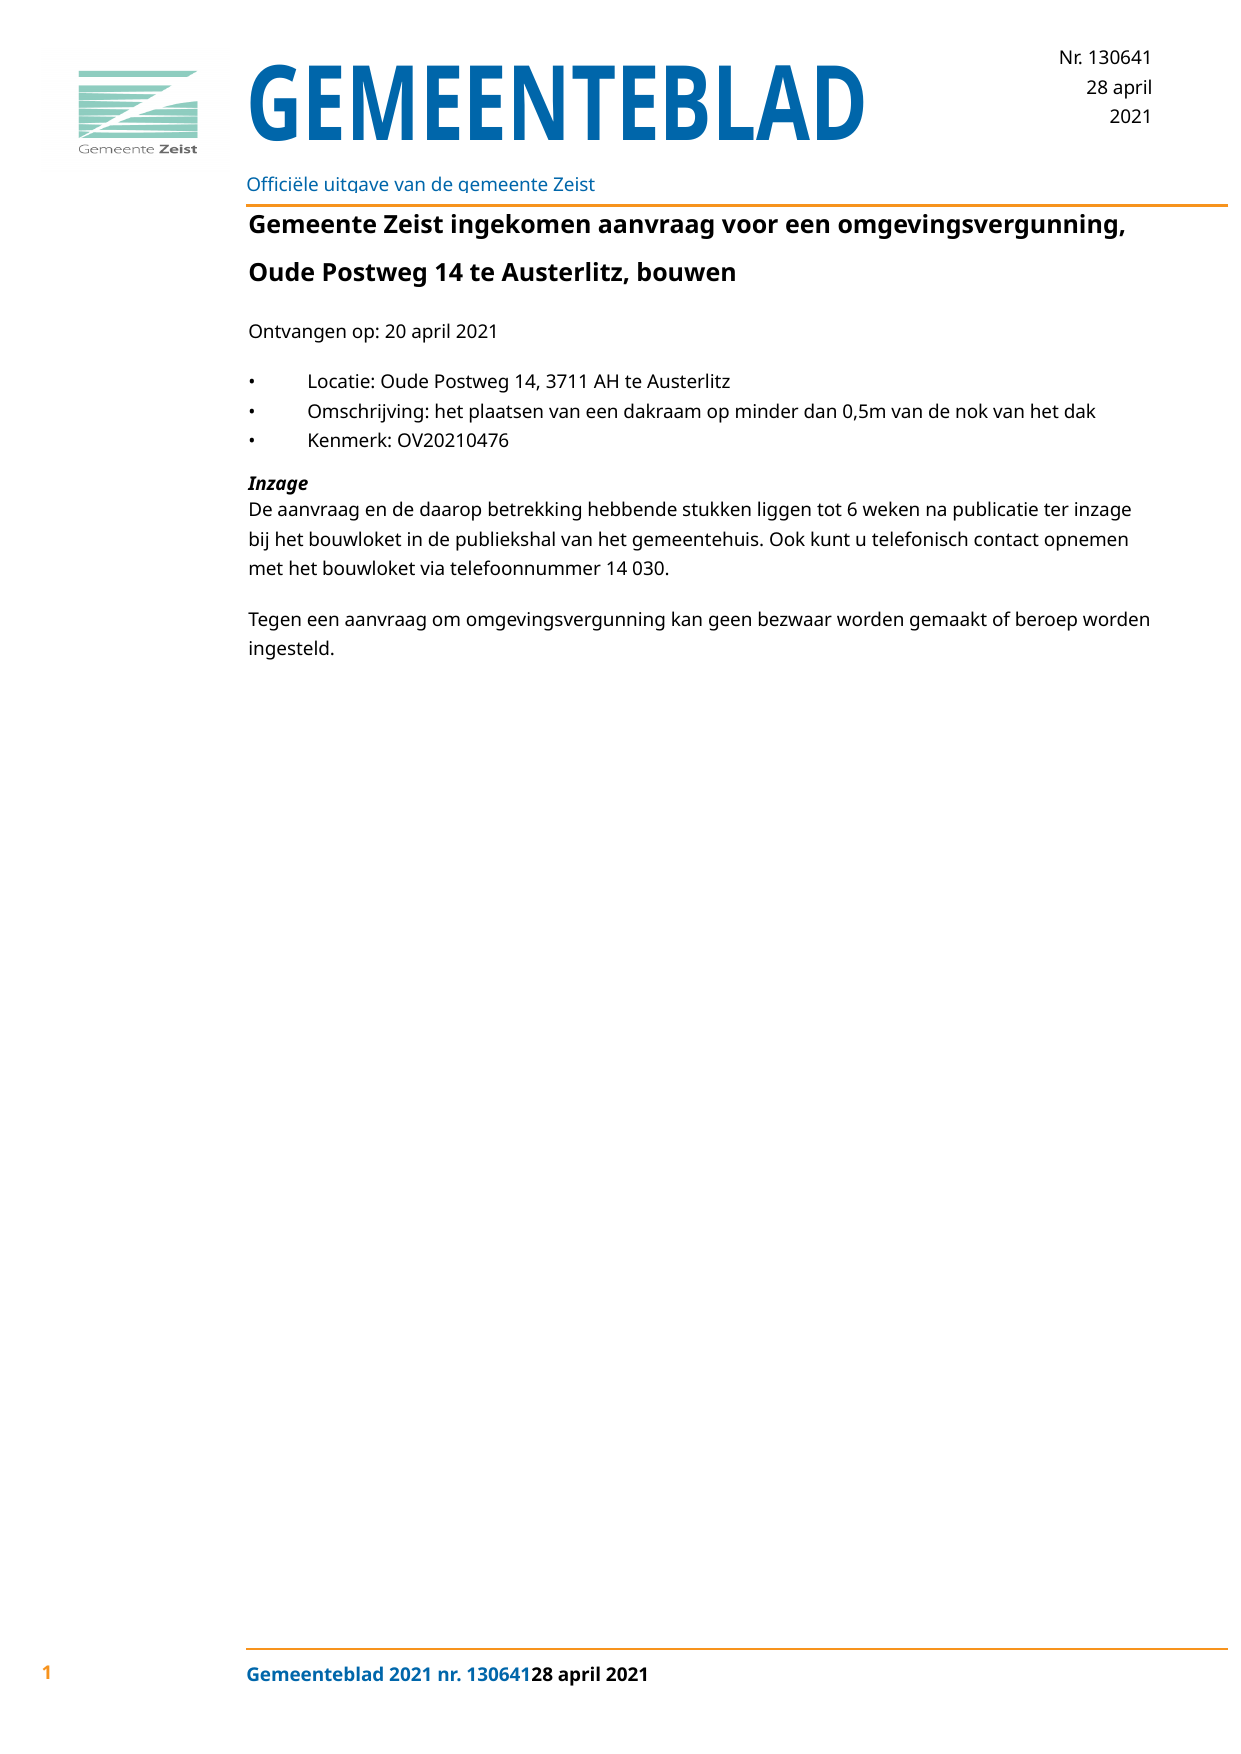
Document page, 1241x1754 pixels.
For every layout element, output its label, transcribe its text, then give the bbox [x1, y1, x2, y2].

list Kenmerk: OV20210476 [248, 427, 1152, 453]
text Tegen een aanvraag om omgevingsvergunning kan geen bezwaar worden gemaakt of beroep worden ingesteld. [248, 606, 1152, 661]
list Locatie: Oude Postweg 14, 3711 AH te Austerlitz [248, 368, 1152, 394]
text Inzage [248, 471, 1152, 496]
list Omschrijving: het plaatsen van een dakraam op minder dan 0,5m van de nok van het dak [248, 398, 1152, 424]
text Ontvangen op: 20 april 2021 [248, 318, 1152, 344]
text De aanvraag en de daarop betrekking hebbende stukken liggen tot 6 weken na publicatie ter inzage bij het bouwloket in de publiekshal van het gemeentehuis. Ook kunt u telefonisch contact opnemen met het bouwloket via telefoonnummer 14 030. [248, 496, 1152, 581]
picture [41, 47, 231, 172]
text Gemeente Zeist ingekomen aanvraag voor een omgevingsvergunning, Oude Postweg 14 te Austerlitz, bouwen [248, 207, 1152, 288]
